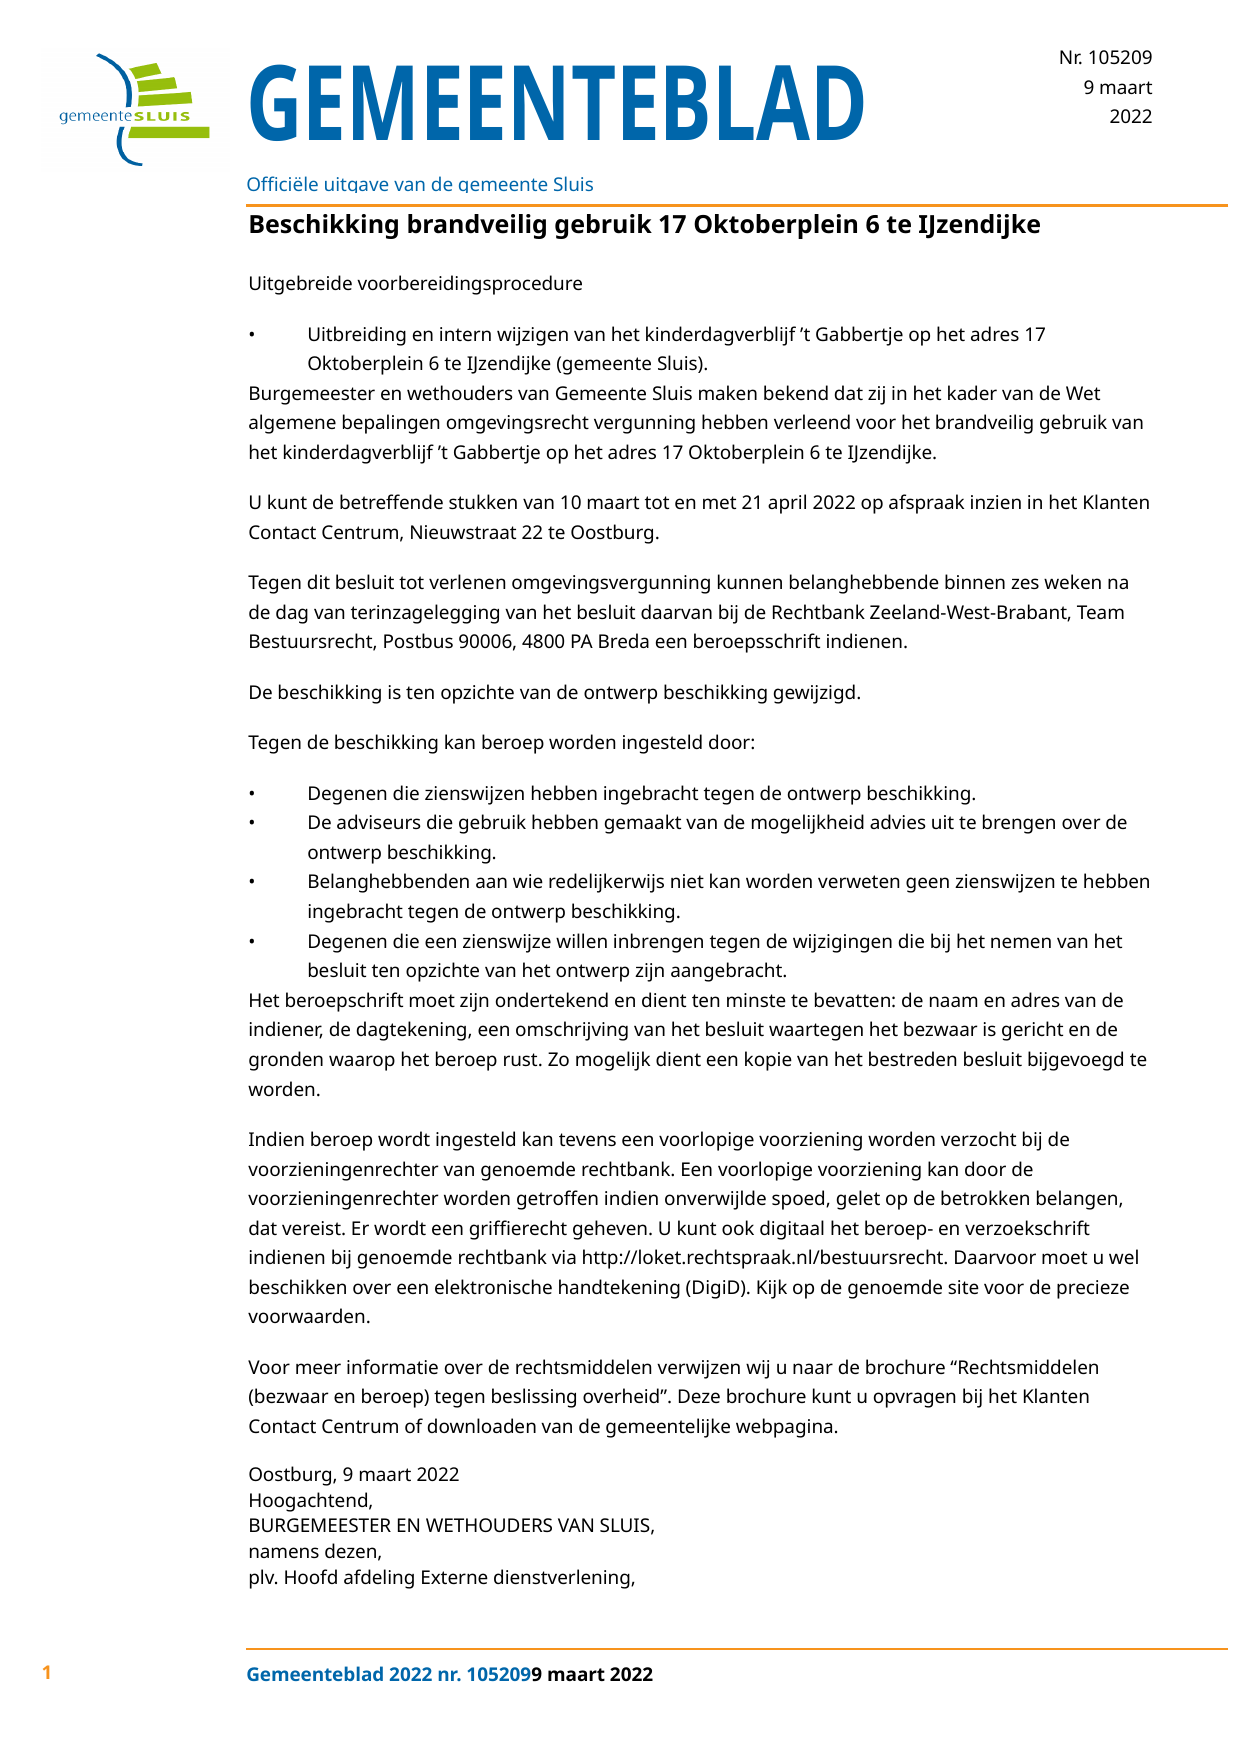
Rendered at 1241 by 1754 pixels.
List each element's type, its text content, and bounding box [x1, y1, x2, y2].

text De beschikking is ten opzichte van de ontwerp beschikking gewijzigd. [248, 679, 1152, 705]
picture [41, 47, 231, 172]
text Burgemeester en wethouders van Gemeente Sluis maken bekend dat zij in het kader van de Wet algemene bepalingen omgevingsrecht vergunning hebben verleend voor het brandveilig gebruik van het kinderdagverblijf ’t Gabbertje op het adres 17 Oktoberplein 6 te IJzendijke. [248, 380, 1152, 465]
text plv. Hoofd afdeling Externe dienstverlening, [248, 1564, 1152, 1590]
text Het beroepschrift moet zijn ondertekend en dient ten minste te bevatten: de naam en adres van de indiener, de dagtekening, een omschrijving van het besluit waartegen het bezwaar is gericht en de gronden waarop het beroep rust. Zo mogelijk dient een kopie van het bestreden besluit bijgevoegd te worden. [248, 987, 1152, 1101]
text U kunt de betreffende stukken van 10 maart tot en met 21 april 2022 op afspraak inzien in het Klanten Contact Centrum, Nieuwstraat 22 te Oostburg. [248, 489, 1152, 545]
list Degenen die zienswijzen hebben ingebracht tegen de ontwerp beschikking. [248, 780, 1152, 806]
list Uitbreiding en intern wijzigen van het kinderdagverblijf ’t Gabbertje op het adres 17 Oktoberplein 6 te IJzendijke (gemeente Sluis). [248, 321, 1152, 376]
list Degenen die een zienswijze willen inbrengen tegen de wijzigingen die bij het nemen van het besluit ten opzichte van het ontwerp zijn aangebracht. [248, 928, 1152, 983]
text Beschikking brandveilig gebruik 17 Oktoberplein 6 te IJzendijke [248, 207, 1152, 241]
text Tegen dit besluit tot verlenen omgevingsvergunning kunnen belanghebbende binnen zes weken na de dag van terinzagelegging van het besluit daarvan bij de Rechtbank Zeeland-West-Brabant, Team Bestuursrecht, Postbus 90006, 4800 PA Breda een beroepsschrift indienen. [248, 569, 1152, 654]
text Voor meer informatie over de rechtsmiddelen verwijzen wij u naar de brochure “Rechtsmiddelen (bezwaar en beroep) tegen beslissing overheid”. Deze brochure kunt u opvragen bij het Klanten Contact Centrum of downloaden van de gemeentelijke webpagina. [248, 1354, 1152, 1439]
text Oostburg, 9 maart 2022 [248, 1461, 1152, 1487]
text Hoogachtend, [248, 1487, 1152, 1512]
text namens dezen, [248, 1538, 1152, 1564]
text Tegen de beschikking kan beroep worden ingesteld door: [248, 729, 1152, 755]
text Indien beroep wordt ingesteld kan tevens een voorlopige voorziening worden verzocht bij de voorzieningenrechter van genoemde rechtbank. Een voorlopige voorziening kan door de voorzieningenrechter worden getroffen indien onverwijlde spoed, gelet op de betrokken belangen, dat vereist. Er wordt een griffierecht geheven. U kunt ook digitaal het beroep- en verzoekschrift indienen bij genoemde rechtbank via http://loket.rechtspraak.nl/bestuursrecht. Daarvoor moet u wel beschikken over een elektronische handtekening (DigiD). Kijk op de genoemde site voor de precieze voorwaarden. [248, 1126, 1152, 1329]
list De adviseurs die gebruik hebben gemaakt van de mogelijkheid advies uit te brengen over de ontwerp beschikking. [248, 809, 1152, 865]
list Belanghebbenden aan wie redelijkerwijs niet kan worden verweten geen zienswijzen te hebben ingebracht tegen de ontwerp beschikking. [248, 869, 1152, 924]
text Uitgebreide voorbereidingsprocedure [248, 270, 1152, 296]
text BURGEMEESTER EN WETHOUDERS VAN SLUIS, [248, 1512, 1152, 1538]
